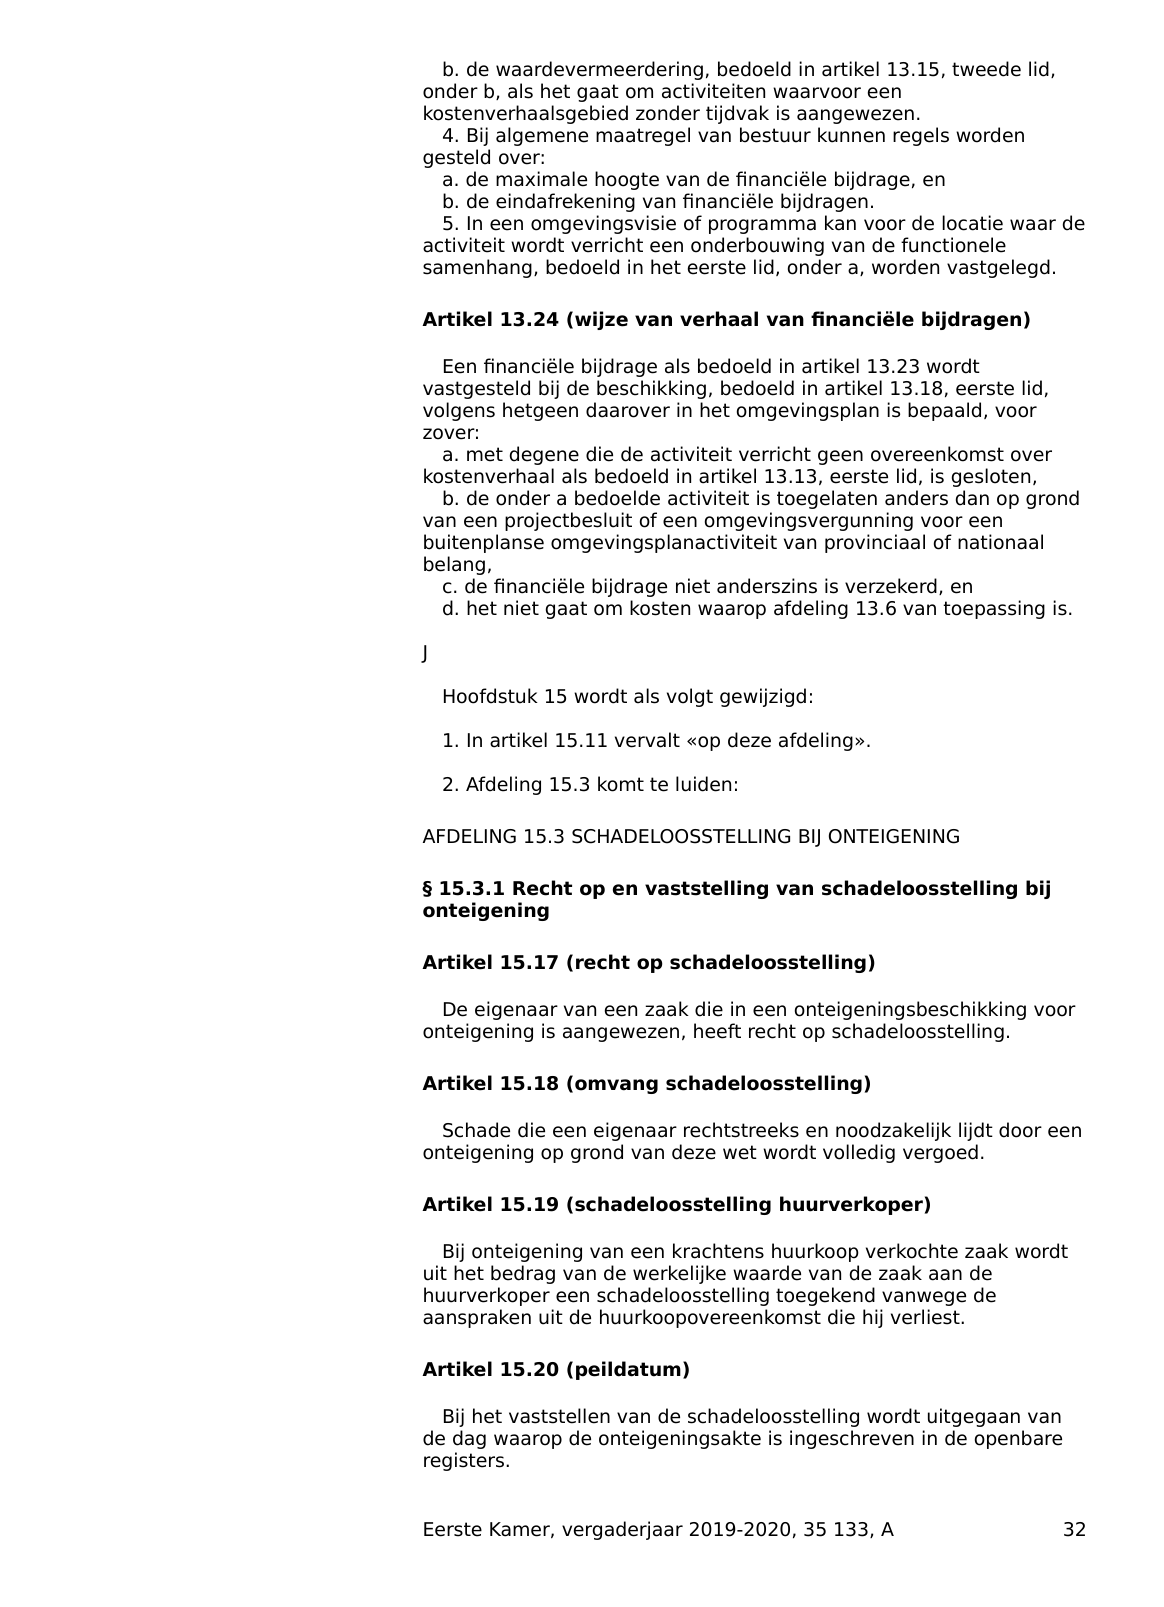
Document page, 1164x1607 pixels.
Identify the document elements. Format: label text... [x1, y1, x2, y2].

subtitle Artikel 13.24 (wijze van verhaal van financiële bijdragen) [422, 309, 1087, 331]
text a. met degene die de activiteit verricht geen overeenkomst over kostenverhaal als bedoeld in artikel 13.13, eerste lid, is gesloten, [422, 444, 1087, 488]
subtitle AFDELING 15.3 SCHADELOOSSTELLING BIJ ONTEIGENING [422, 826, 1087, 848]
text c. de financiële bijdrage niet anderszins is verzekerd, en [422, 576, 1087, 598]
text 5. In een omgevingsvisie of programma kan voor de locatie waar de activiteit wordt verricht een onderbouwing van de functionele samenhang, bedoeld in het eerste lid, onder a, worden vastgelegd. [422, 213, 1087, 279]
text Schade die een eigenaar rechtstreeks en noodzakelijk lijdt door een onteigening op grond van deze wet wordt volledig vergoed. [422, 1120, 1087, 1164]
subtitle Artikel 15.19 (schadeloosstelling huurverkoper) [422, 1194, 1087, 1216]
text b. de onder a bedoelde activiteit is toegelaten anders dan op grond van een projectbesluit of een omgevingsvergunning voor een buitenplanse omgevingsplanactiviteit van provinciaal of nationaal belang, [422, 488, 1087, 576]
text Hoofdstuk 15 wordt als volgt gewijzigd: [422, 686, 1087, 708]
subtitle Artikel 15.17 (recht op schadeloosstelling) [422, 952, 1087, 974]
text d. het niet gaat om kosten waarop afdeling 13.6 van toepassing is. [422, 598, 1087, 619]
text 1. In artikel 15.11 vervalt «op deze afdeling». [422, 730, 1087, 752]
subtitle Artikel 15.18 (omvang schadeloosstelling) [422, 1073, 1087, 1095]
text J [422, 642, 1087, 664]
text Bij onteigening van een krachtens huurkoop verkochte zaak wordt uit het bedrag van de werkelijke waarde van de zaak aan de huurverkoper een schadeloosstelling toegekend vanwege de aanspraken uit de huurkoopovereenkomst die hij verliest. [422, 1241, 1087, 1329]
text De eigenaar van een zaak die in een onteigeningsbeschikking voor onteigening is aangewezen, heeft recht op schadeloosstelling. [422, 999, 1087, 1043]
subtitle § 15.3.1 Recht op en vaststelling van schadeloosstelling bij onteigening [422, 878, 1087, 922]
text a. de maximale hoogte van de financiële bijdrage, en [422, 169, 1087, 191]
text 2. Afdeling 15.3 komt te luiden: [422, 774, 1087, 796]
text Een financiële bijdrage als bedoeld in artikel 13.23 wordt vastgesteld bij de beschikking, bedoeld in artikel 13.18, eerste lid, volgens hetgeen daarover in het omgevingsplan is bepaald, voor zover: [422, 356, 1087, 444]
text 4. Bij algemene maatregel van bestuur kunnen regels worden gesteld over: [422, 125, 1087, 169]
text b. de eindafrekening van financiële bijdragen. [422, 191, 1087, 213]
text Bij het vaststellen van de schadeloosstelling wordt uitgegaan van de dag waarop de onteigeningsakte is ingeschreven in de openbare registers. [422, 1406, 1087, 1472]
subtitle Artikel 15.20 (peildatum) [422, 1359, 1087, 1381]
text b. de waardevermeerdering, bedoeld in artikel 13.15, tweede lid, onder b, als het gaat om activiteiten waarvoor een kostenverhaalsgebied zonder tijdvak is aangewezen. [422, 59, 1087, 125]
